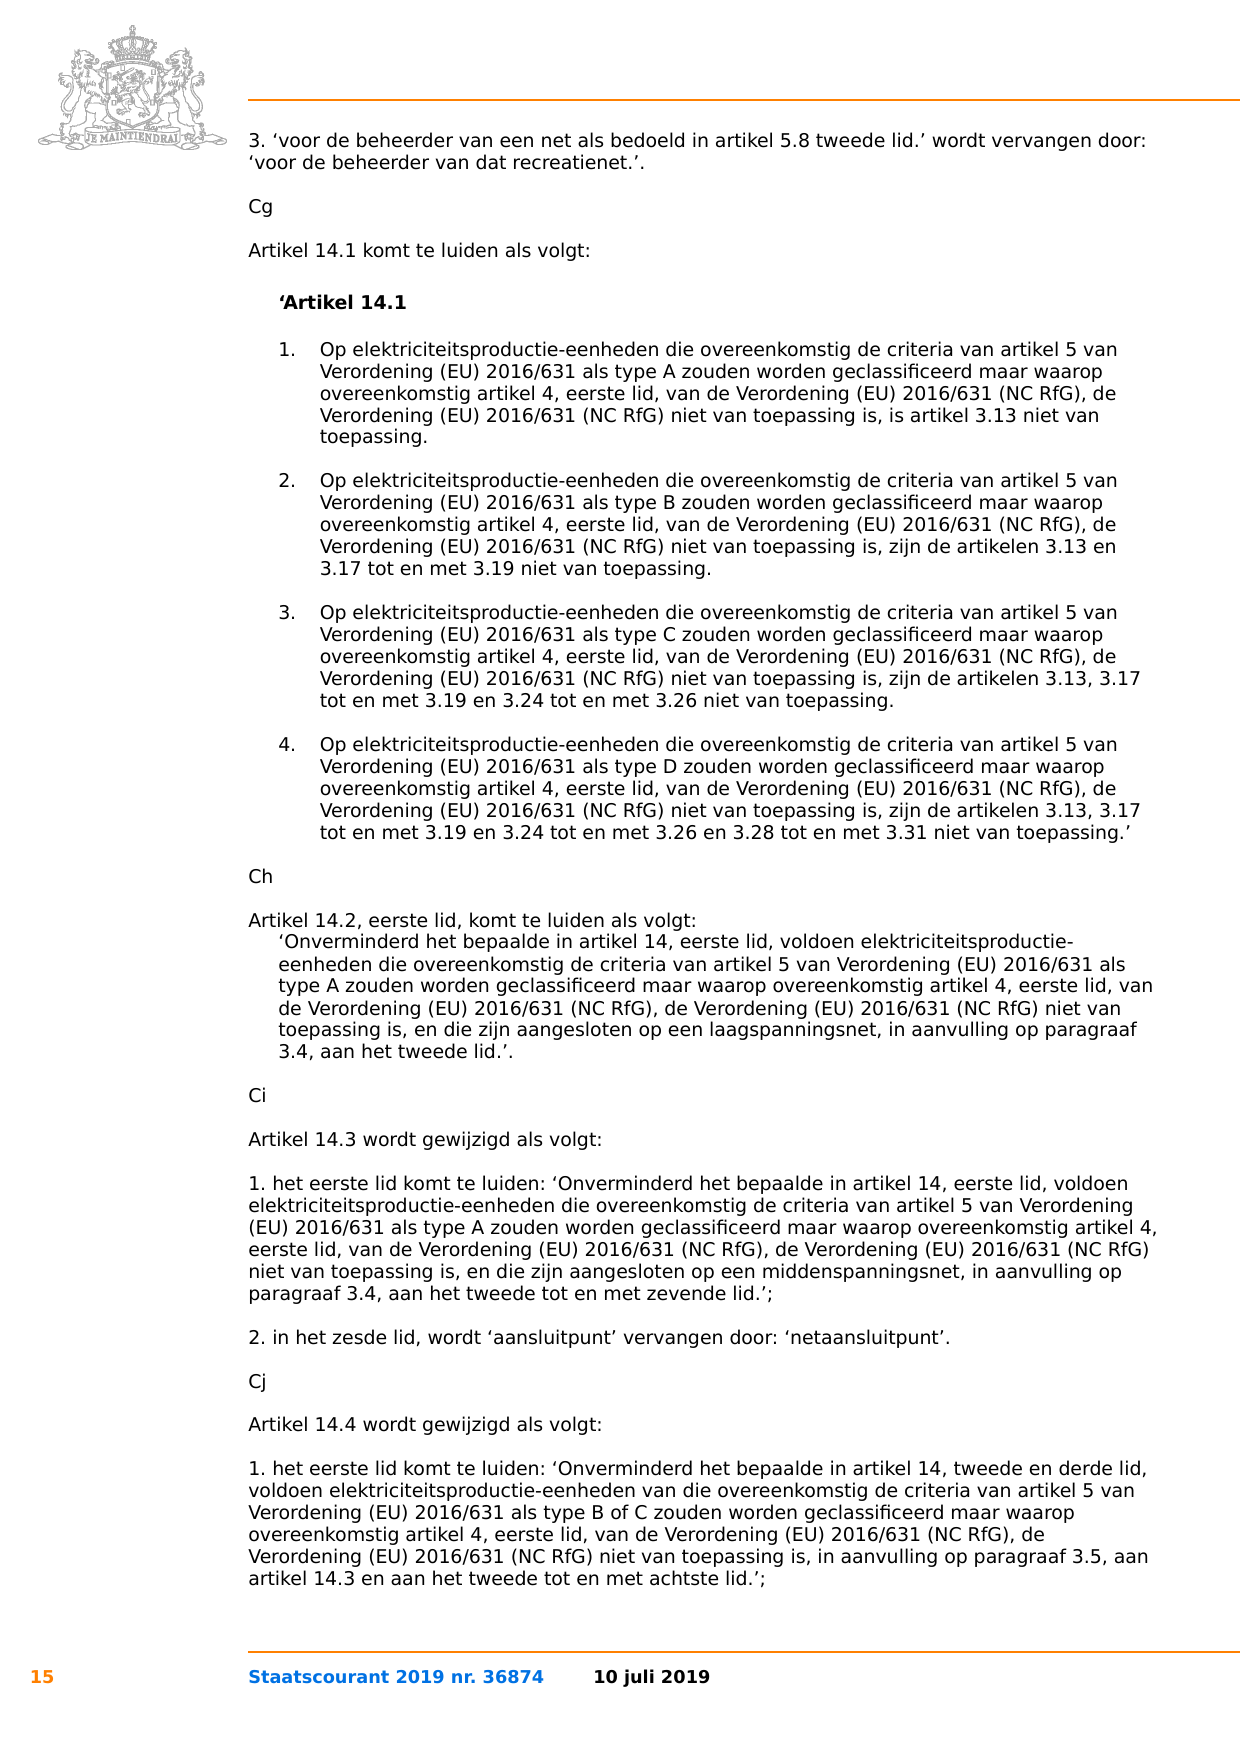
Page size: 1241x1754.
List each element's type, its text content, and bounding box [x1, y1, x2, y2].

text Artikel 14.2, eerste lid, komt te luiden als volgt: [248, 909, 1163, 931]
text 1. Op elektriciteitsproductie-eenheden die overeenkomstig de criteria van artikel 5 van Verordening (EU) 2016/631 als type A zouden worden geclassificeerd maar waarop overeenkomstig artikel 4, eerste lid, van de Verordening (EU) 2016/631 (NC RfG), de Verordening (EU) 2016/631 (NC RfG) niet van toepassing is, is artikel 3.13 niet van toepassing. [278, 338, 1163, 448]
text Ch [248, 866, 1163, 888]
text 3. Op elektriciteitsproductie-eenheden die overeenkomstig de criteria van artikel 5 van Verordening (EU) 2016/631 als type C zouden worden geclassificeerd maar waarop overeenkomstig artikel 4, eerste lid, van de Verordening (EU) 2016/631 (NC RfG), de Verordening (EU) 2016/631 (NC RfG) niet van toepassing is, zijn de artikelen 3.13, 3.17 tot en met 3.19 en 3.24 tot en met 3.26 niet van toepassing. [278, 602, 1163, 712]
text Artikel 14.4 wordt gewijzigd als volgt: [248, 1414, 1163, 1436]
text Ci [248, 1085, 1163, 1107]
subtitle ‘Artikel 14.1 [278, 292, 1163, 313]
text 3. ‘voor de beheerder van een net als bedoeld in artikel 5.8 tweede lid.’ wordt vervangen door: ‘voor de beheerder van dat recreatienet.’. [248, 130, 1163, 174]
text Cg [248, 196, 1163, 218]
text 1. het eerste lid komt te luiden: ‘Onverminderd het bepaalde in artikel 14, tweede en derde lid, voldoen elektriciteitsproductie-eenheden van die overeenkomstig de criteria van artikel 5 van Verordening (EU) 2016/631 als type B of C zouden worden geclassificeerd maar waarop overeenkomstig artikel 4, eerste lid, van de Verordening (EU) 2016/631 (NC RfG), de Verordening (EU) 2016/631 (NC RfG) niet van toepassing is, in aanvulling op paragraaf 3.5, aan artikel 14.3 en aan het tweede tot en met achtste lid.’; [248, 1458, 1163, 1590]
text Cj [248, 1371, 1163, 1392]
text Artikel 14.3 wordt gewijzigd als volgt: [248, 1129, 1163, 1151]
text 2. in het zesde lid, wordt ‘aansluitpunt’ vervangen door: ‘netaansluitpunt’. [248, 1327, 1163, 1349]
text 4. Op elektriciteitsproductie-eenheden die overeenkomstig de criteria van artikel 5 van Verordening (EU) 2016/631 als type D zouden worden geclassificeerd maar waarop overeenkomstig artikel 4, eerste lid, van de Verordening (EU) 2016/631 (NC RfG), de Verordening (EU) 2016/631 (NC RfG) niet van toepassing is, zijn de artikelen 3.13, 3.17 tot en met 3.19 en 3.24 tot en met 3.26 en 3.28 tot en met 3.31 niet van toepassing.’ [278, 734, 1163, 844]
picture [38, 25, 227, 150]
text Artikel 14.1 komt te luiden als volgt: [248, 239, 1163, 262]
text ‘Onverminderd het bepaalde in artikel 14, eerste lid, voldoen elektriciteitsproductie-eenheden die overeenkomstig de criteria van artikel 5 van Verordening (EU) 2016/631 als type A zouden worden geclassificeerd maar waarop overeenkomstig artikel 4, eerste lid, van de Verordening (EU) 2016/631 (NC RfG), de Verordening (EU) 2016/631 (NC RfG) niet van toepassing is, en die zijn aangesloten op een laagspanningsnet, in aanvulling op paragraaf 3.4, aan het tweede lid.’. [278, 931, 1163, 1063]
text 2. Op elektriciteitsproductie-eenheden die overeenkomstig de criteria van artikel 5 van Verordening (EU) 2016/631 als type B zouden worden geclassificeerd maar waarop overeenkomstig artikel 4, eerste lid, van de Verordening (EU) 2016/631 (NC RfG), de Verordening (EU) 2016/631 (NC RfG) niet van toepassing is, zijn de artikelen 3.13 en 3.17 tot en met 3.19 niet van toepassing. [278, 470, 1163, 580]
text 1. het eerste lid komt te luiden: ‘Onverminderd het bepaalde in artikel 14, eerste lid, voldoen elektriciteitsproductie-eenheden die overeenkomstig de criteria van artikel 5 van Verordening (EU) 2016/631 als type A zouden worden geclassificeerd maar waarop overeenkomstig artikel 4, eerste lid, van de Verordening (EU) 2016/631 (NC RfG), de Verordening (EU) 2016/631 (NC RfG) niet van toepassing is, en die zijn aangesloten op een middenspanningsnet, in aanvulling op paragraaf 3.4, aan het tweede tot en met zevende lid.’; [248, 1173, 1163, 1305]
